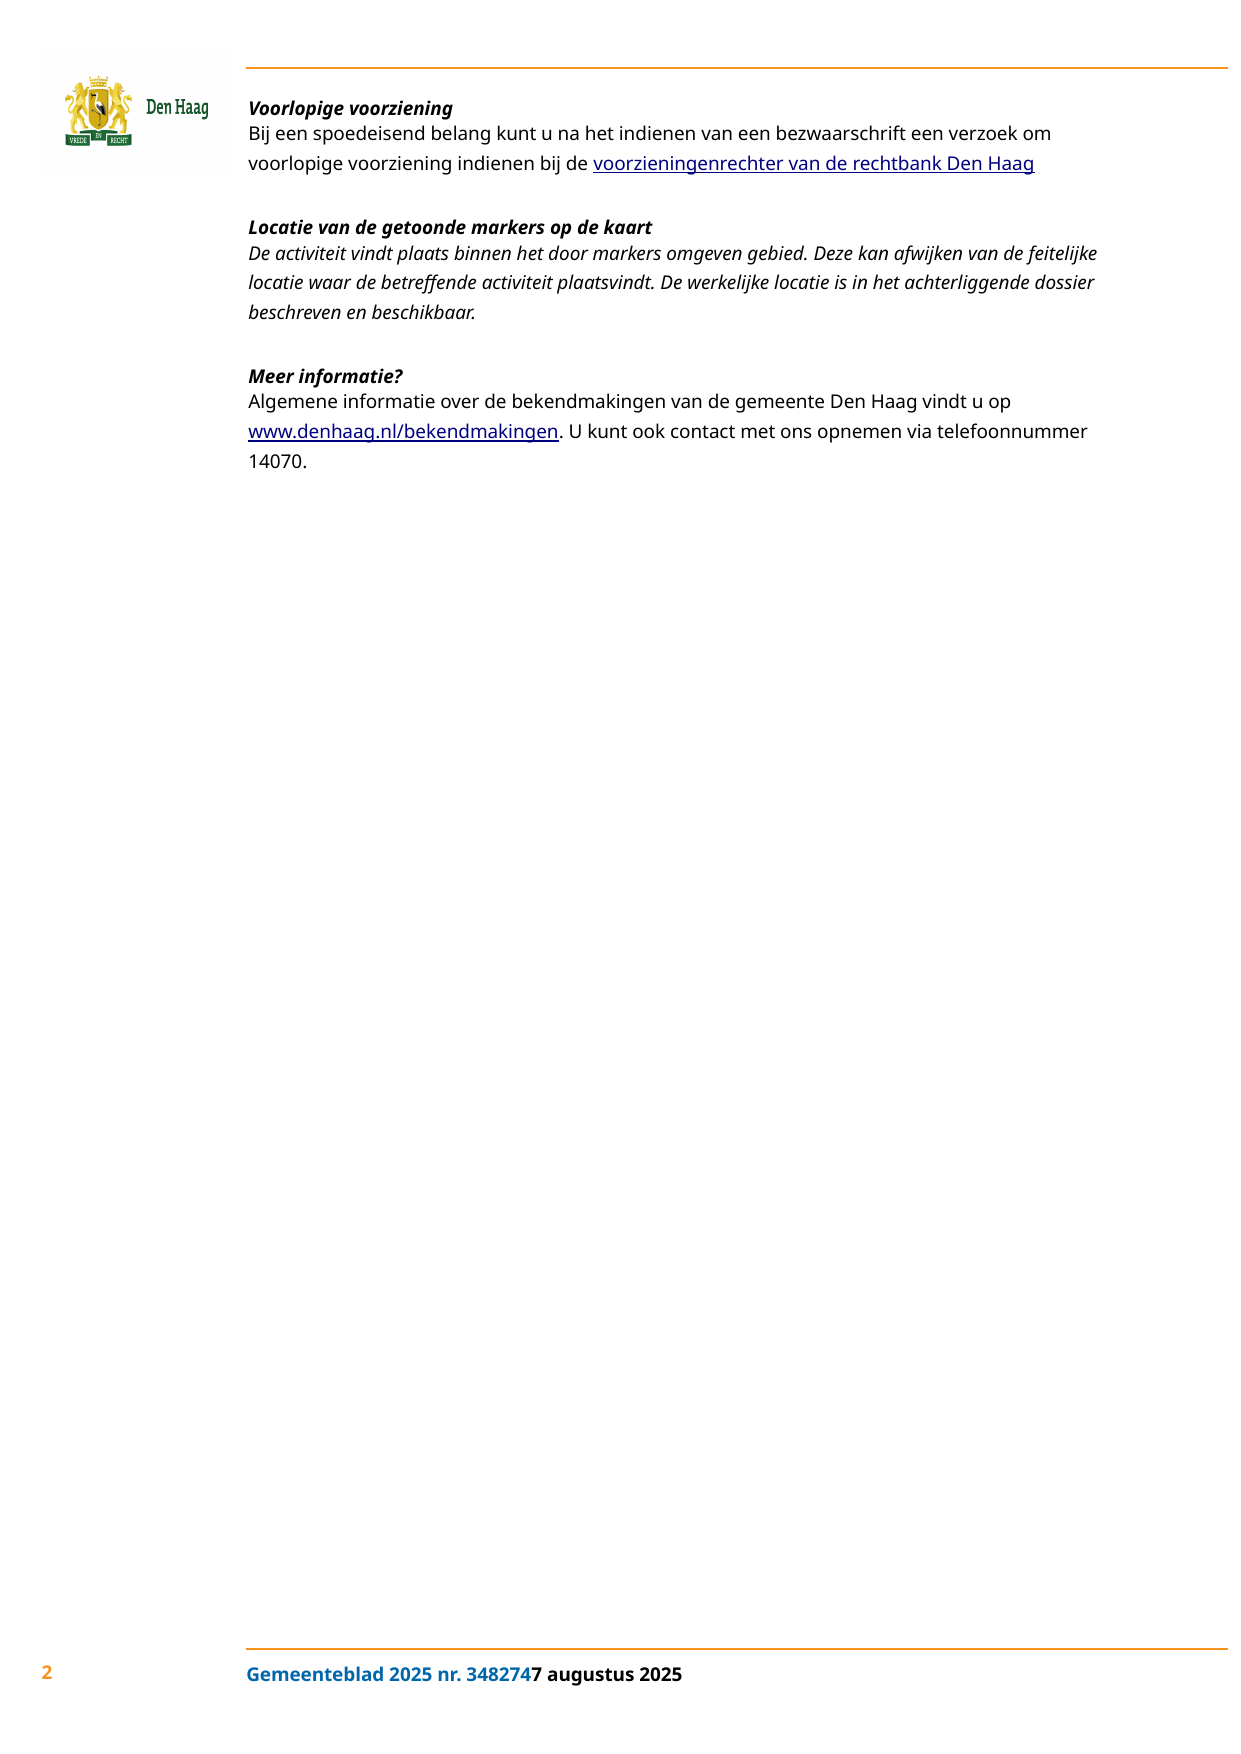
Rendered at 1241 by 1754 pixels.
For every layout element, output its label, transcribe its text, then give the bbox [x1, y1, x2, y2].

text Voorlopige voorziening [248, 95, 1152, 121]
text De activiteit vindt plaats binnen het door markers omgeven gebied. Deze kan afwijken van de feitelijke locatie waar de betreffende activiteit plaatsvindt. De werkelijke locatie is in het achterliggende dossier beschreven en beschikbaar. [248, 240, 1152, 325]
text Algemene informatie over de bekendmakingen van de gemeente Den Haag vindt u op www.denhaag.nl/bekendmakingen. U kunt ook contact met ons opnemen via telefoonnummer 14070. [248, 389, 1152, 473]
text Locatie van de getoonde markers op de kaart [248, 214, 1152, 240]
text Meer informatie? [248, 363, 1152, 389]
picture [41, 47, 231, 172]
text Bij een spoedeisend belang kunt u na het indienen van een bezwaarschrift een verzoek om voorlopige voorziening indienen bij de voorzieningenrechter van de rechtbank Den Haag [248, 121, 1152, 176]
